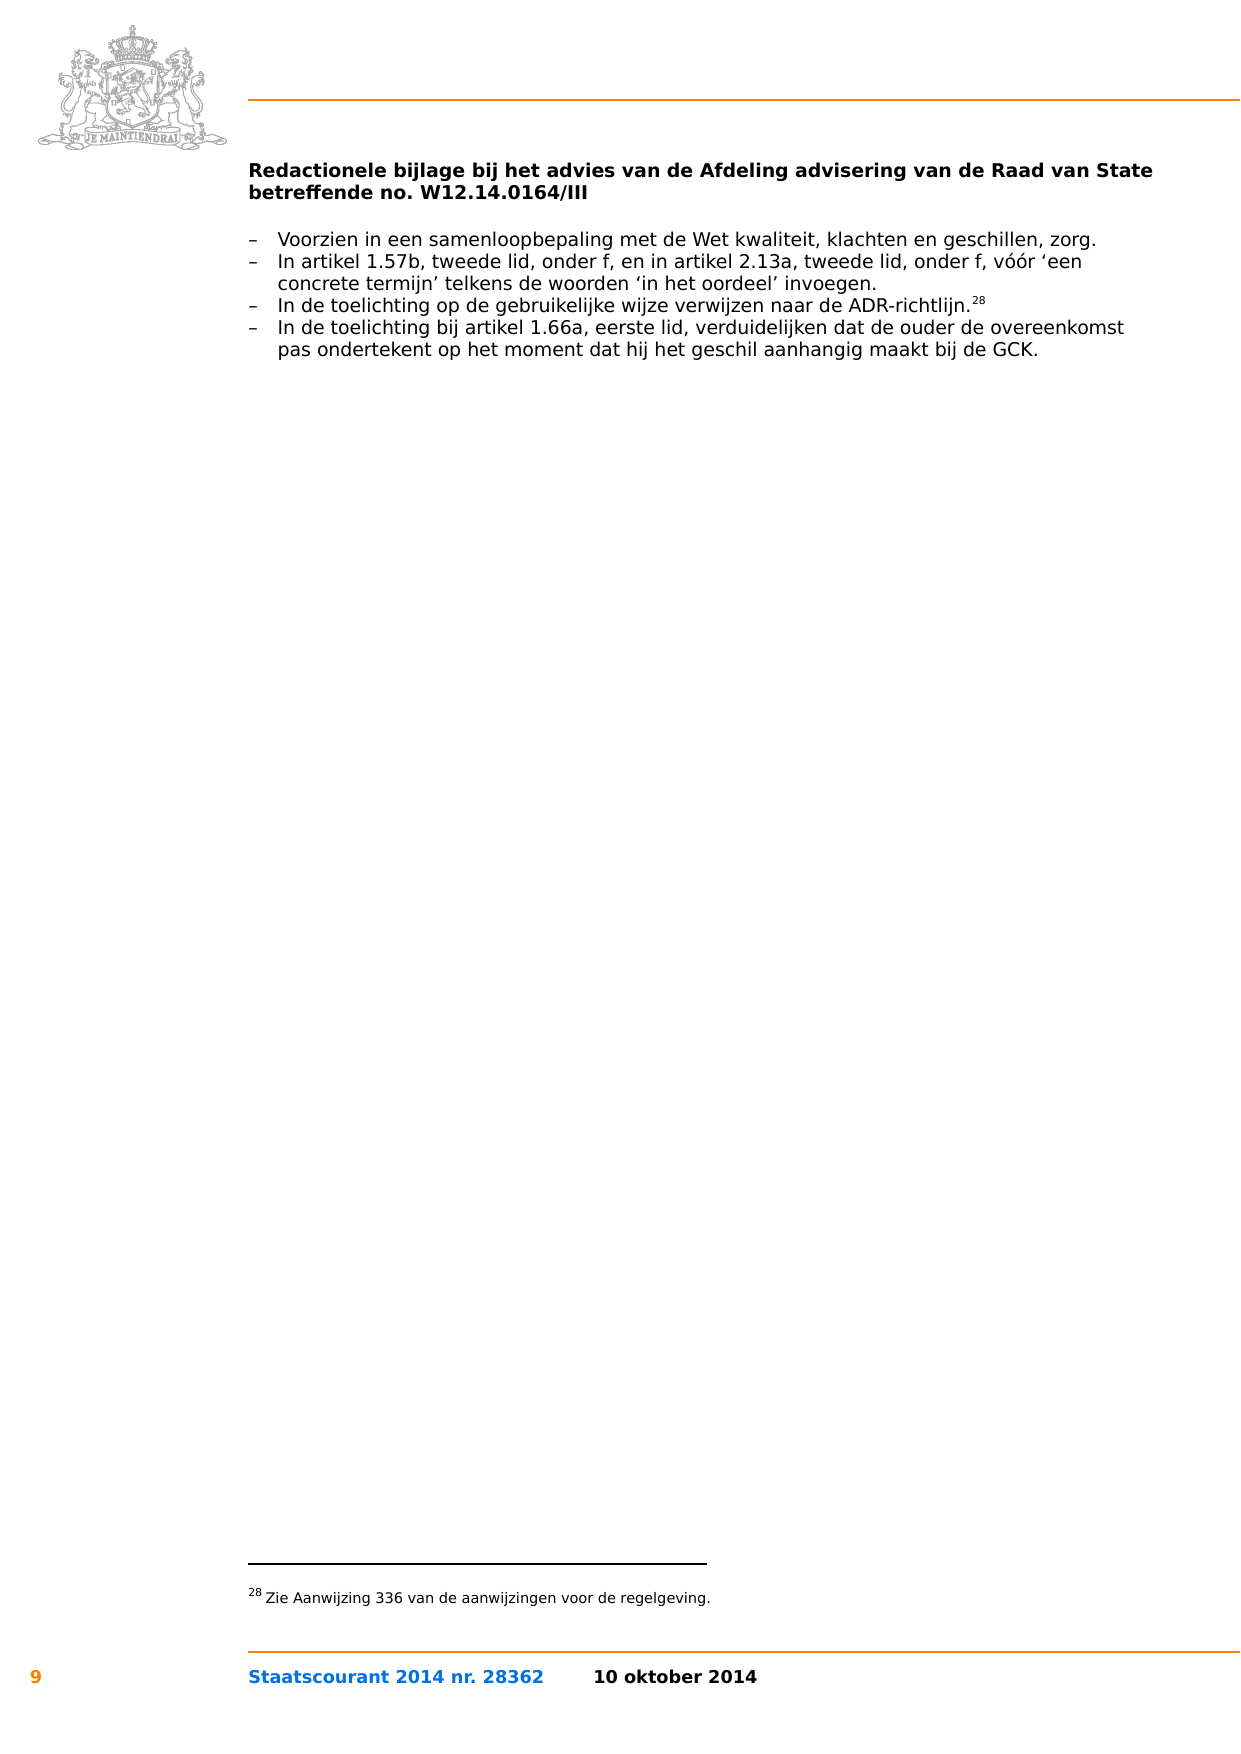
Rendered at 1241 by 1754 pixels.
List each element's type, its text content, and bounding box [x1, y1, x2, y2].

subtitle Redactionele bijlage bij het advies van de Afdeling advisering van de Raad van State betreffende no. W12.14.0164/III [248, 160, 1163, 204]
text – In de toelichting bij artikel 1.66a, eerste lid, verduidelijken dat de ouder de overeenkomst pas ondertekent op het moment dat hij het geschil aanhangig maakt bij de GCK. [248, 317, 1163, 361]
text Zie Aanwijzing 336 van de aanwijzingen voor de regelgeving. [248, 1586, 1163, 1608]
text – In de toelichting op de gebruikelijke wijze verwijzen naar de ADR-richtlijn. [248, 295, 1163, 317]
text – Voorzien in een samenloopbepaling met de Wet kwaliteit, klachten en geschillen, zorg. [248, 229, 1163, 251]
picture [38, 25, 227, 150]
text – In artikel 1.57b, tweede lid, onder f, en in artikel 2.13a, tweede lid, onder f, vóór ‘een concrete termijn’ telkens de woorden ‘in het oordeel’ invoegen. [248, 251, 1163, 295]
